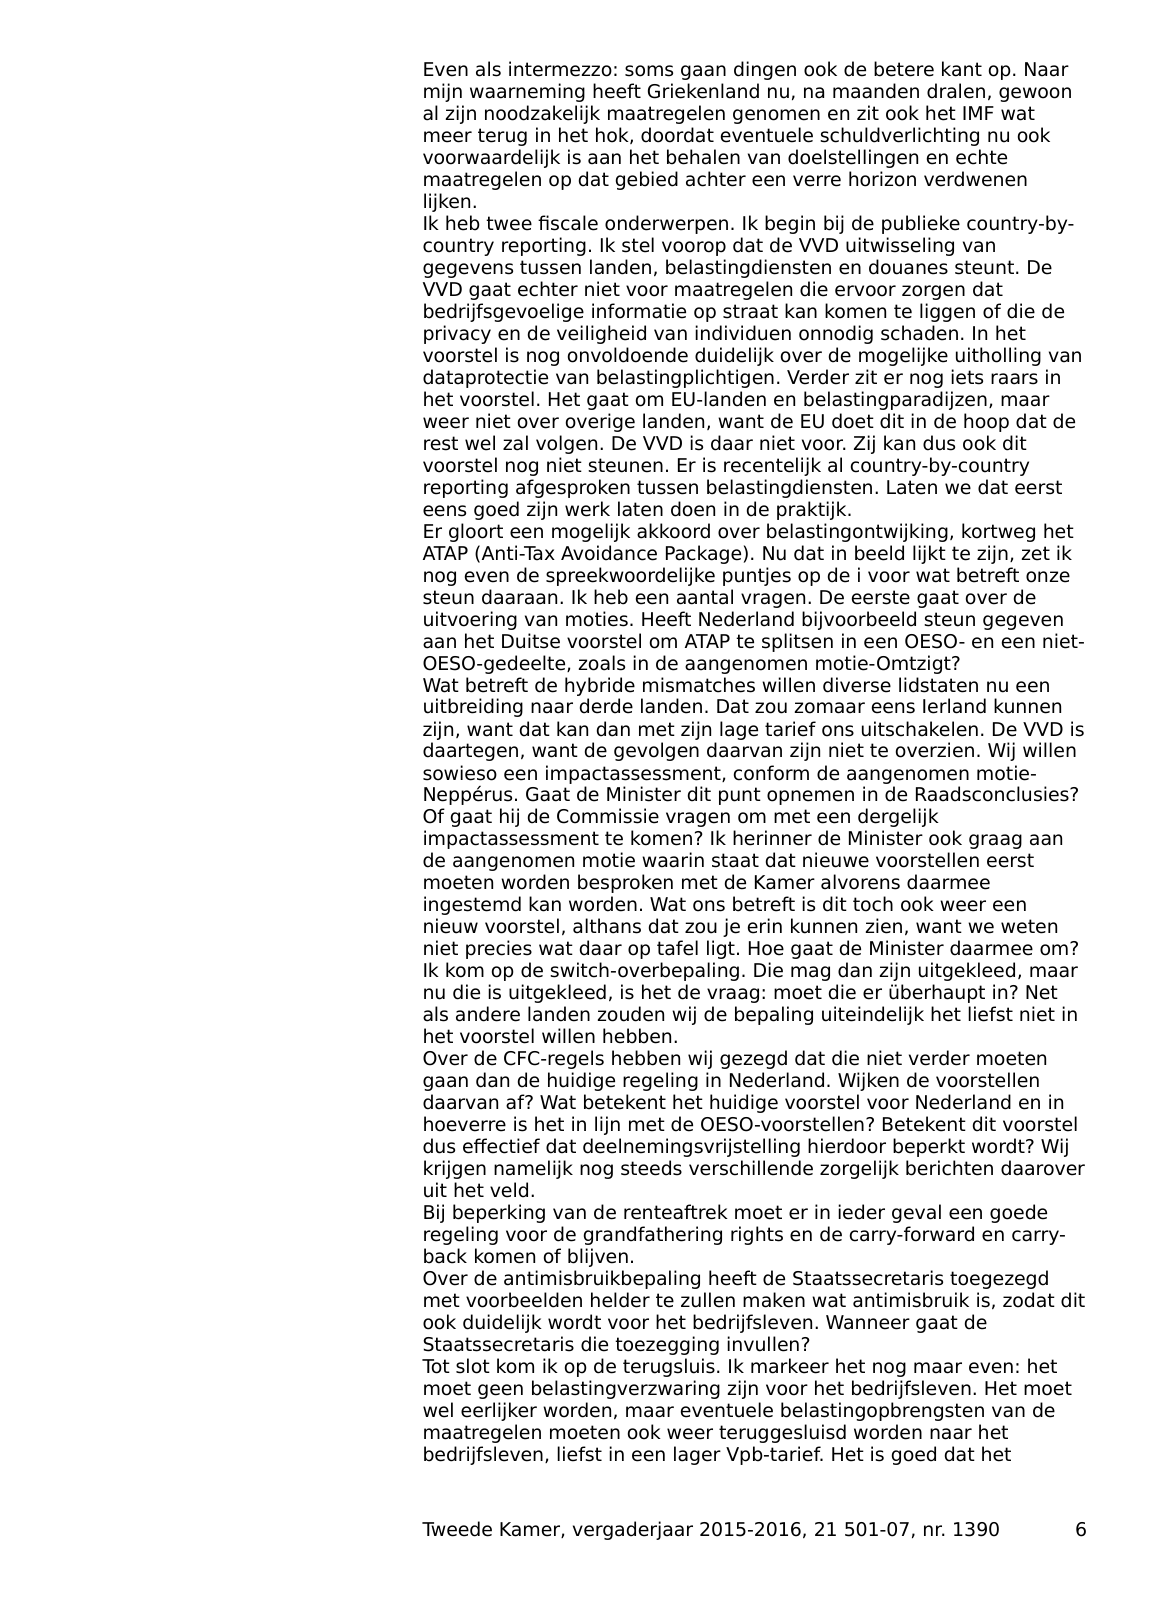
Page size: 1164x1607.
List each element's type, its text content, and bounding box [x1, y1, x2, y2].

text Tot slot kom ik op de terugsluis. Ik markeer het nog maar even: het moet geen belastingverzwaring zijn voor het bedrijfsleven. Het moet wel eerlijker worden, maar eventuele belastingopbrengsten van de maatregelen moeten ook weer teruggesluisd worden naar het bedrijfsleven, liefst in een lager Vpb-tarief. Het is goed dat het [422, 1356, 1087, 1466]
text Even als intermezzo: soms gaan dingen ook de betere kant op. Naar mijn waarneming heeft Griekenland nu, na maanden dralen, gewoon al zijn noodzakelijk maatregelen genomen en zit ook het IMF wat meer terug in het hok, doordat eventuele schuldverlichting nu ook voorwaardelijk is aan het behalen van doelstellingen en echte maatregelen op dat gebied achter een verre horizon verdwenen lijken. [422, 59, 1087, 213]
text Bij beperking van de renteaftrek moet er in ieder geval een goede regeling voor de grandfathering rights en de carry-forward en carry-back komen of blijven. [422, 1202, 1087, 1268]
text Er gloort een mogelijk akkoord over belastingontwijking, kortweg het ATAP (Anti-Tax Avoidance Package). Nu dat in beeld lijkt te zijn, zet ik nog even de spreekwoordelijke puntjes op de i voor wat betreft onze steun daaraan. Ik heb een aantal vragen. De eerste gaat over de uitvoering van moties. Heeft Nederland bijvoorbeeld steun gegeven aan het Duitse voorstel om ATAP te splitsen in een OESO- en een niet-OESO-gedeelte, zoals in de aangenomen motie-Omtzigt? [422, 521, 1087, 674]
text Ik kom op de switch-overbepaling. Die mag dan zijn uitgekleed, maar nu die is uitgekleed, is het de vraag: moet die er überhaupt in? Net als andere landen zouden wij de bepaling uiteindelijk het liefst niet in het voorstel willen hebben. [422, 960, 1087, 1048]
text Wat betreft de hybride mismatches willen diverse lidstaten nu een uitbreiding naar derde landen. Dat zou zomaar eens Ierland kunnen zijn, want dat kan dan met zijn lage tarief ons uitschakelen. De VVD is daartegen, want de gevolgen daarvan zijn niet te overzien. Wij willen sowieso een impactassessment, conform de aangenomen motie-Neppérus. Gaat de Minister dit punt opnemen in de Raadsconclusies? Of gaat hij de Commissie vragen om met een dergelijk impactassessment te komen? Ik herinner de Minister ook graag aan de aangenomen motie waarin staat dat nieuwe voorstellen eerst moeten worden besproken met de Kamer alvorens daarmee ingestemd kan worden. Wat ons betreft is dit toch ook weer een nieuw voorstel, althans dat zou je erin kunnen zien, want we weten niet precies wat daar op tafel ligt. Hoe gaat de Minister daarmee om? [422, 674, 1087, 960]
text Over de antimisbruikbepaling heeft de Staatssecretaris toegezegd met voorbeelden helder te zullen maken wat antimisbruik is, zodat dit ook duidelijk wordt voor het bedrijfsleven. Wanneer gaat de Staatssecretaris die toezegging invullen? [422, 1268, 1087, 1356]
text Ik heb twee fiscale onderwerpen. Ik begin bij de publieke country-by-country reporting. Ik stel voorop dat de VVD uitwisseling van gegevens tussen landen, belastingdiensten en douanes steunt. De VVD gaat echter niet voor maatregelen die ervoor zorgen dat bedrijfsgevoelige informatie op straat kan komen te liggen of die de privacy en de veiligheid van individuen onnodig schaden. In het voorstel is nog onvoldoende duidelijk over de mogelijke uitholling van dataprotectie van belastingplichtigen. Verder zit er nog iets raars in het voorstel. Het gaat om EU-landen en belastingparadijzen, maar weer niet over overige landen, want de EU doet dit in de hoop dat de rest wel zal volgen. De VVD is daar niet voor. Zij kan dus ook dit voorstel nog niet steunen. Er is recentelijk al country-by-country reporting afgesproken tussen belastingdiensten. Laten we dat eerst eens goed zijn werk laten doen in de praktijk. [422, 213, 1087, 521]
text Over de CFC-regels hebben wij gezegd dat die niet verder moeten gaan dan de huidige regeling in Nederland. Wijken de voorstellen daarvan af? Wat betekent het huidige voorstel voor Nederland en in hoeverre is het in lijn met de OESO-voorstellen? Betekent dit voorstel dus effectief dat deelnemingsvrijstelling hierdoor beperkt wordt? Wij krijgen namelijk nog steeds verschillende zorgelijk berichten daarover uit het veld. [422, 1048, 1087, 1202]
